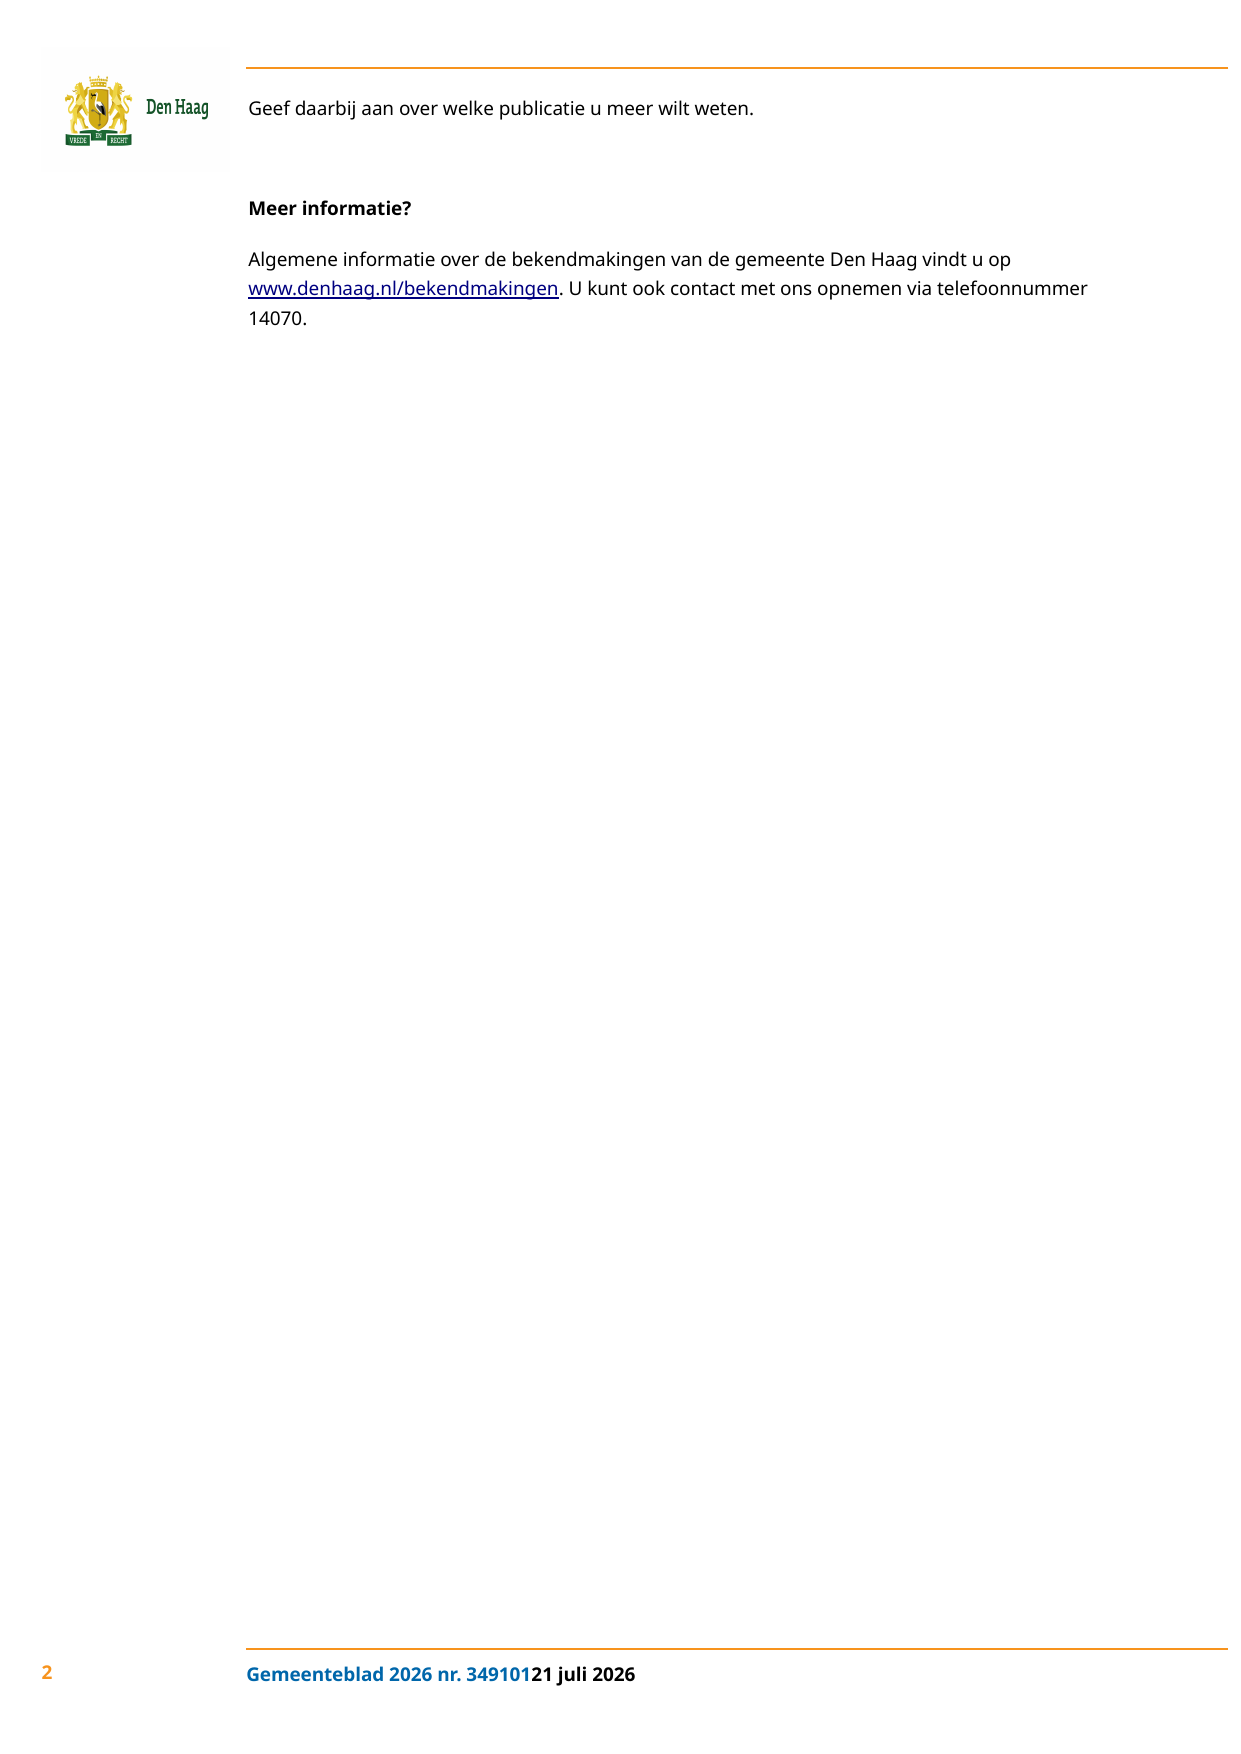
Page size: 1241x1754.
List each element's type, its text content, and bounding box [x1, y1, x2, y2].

text Algemene informatie over de bekendmakingen van de gemeente Den Haag vindt u op www.denhaag.nl/bekendmakingen. U kunt ook contact met ons opnemen via telefoonnummer 14070. [248, 246, 1152, 331]
text Geef daarbij aan over welke publicatie u meer wilt weten. [248, 95, 1152, 121]
text Meer informatie? [248, 196, 1152, 221]
picture [41, 47, 231, 172]
